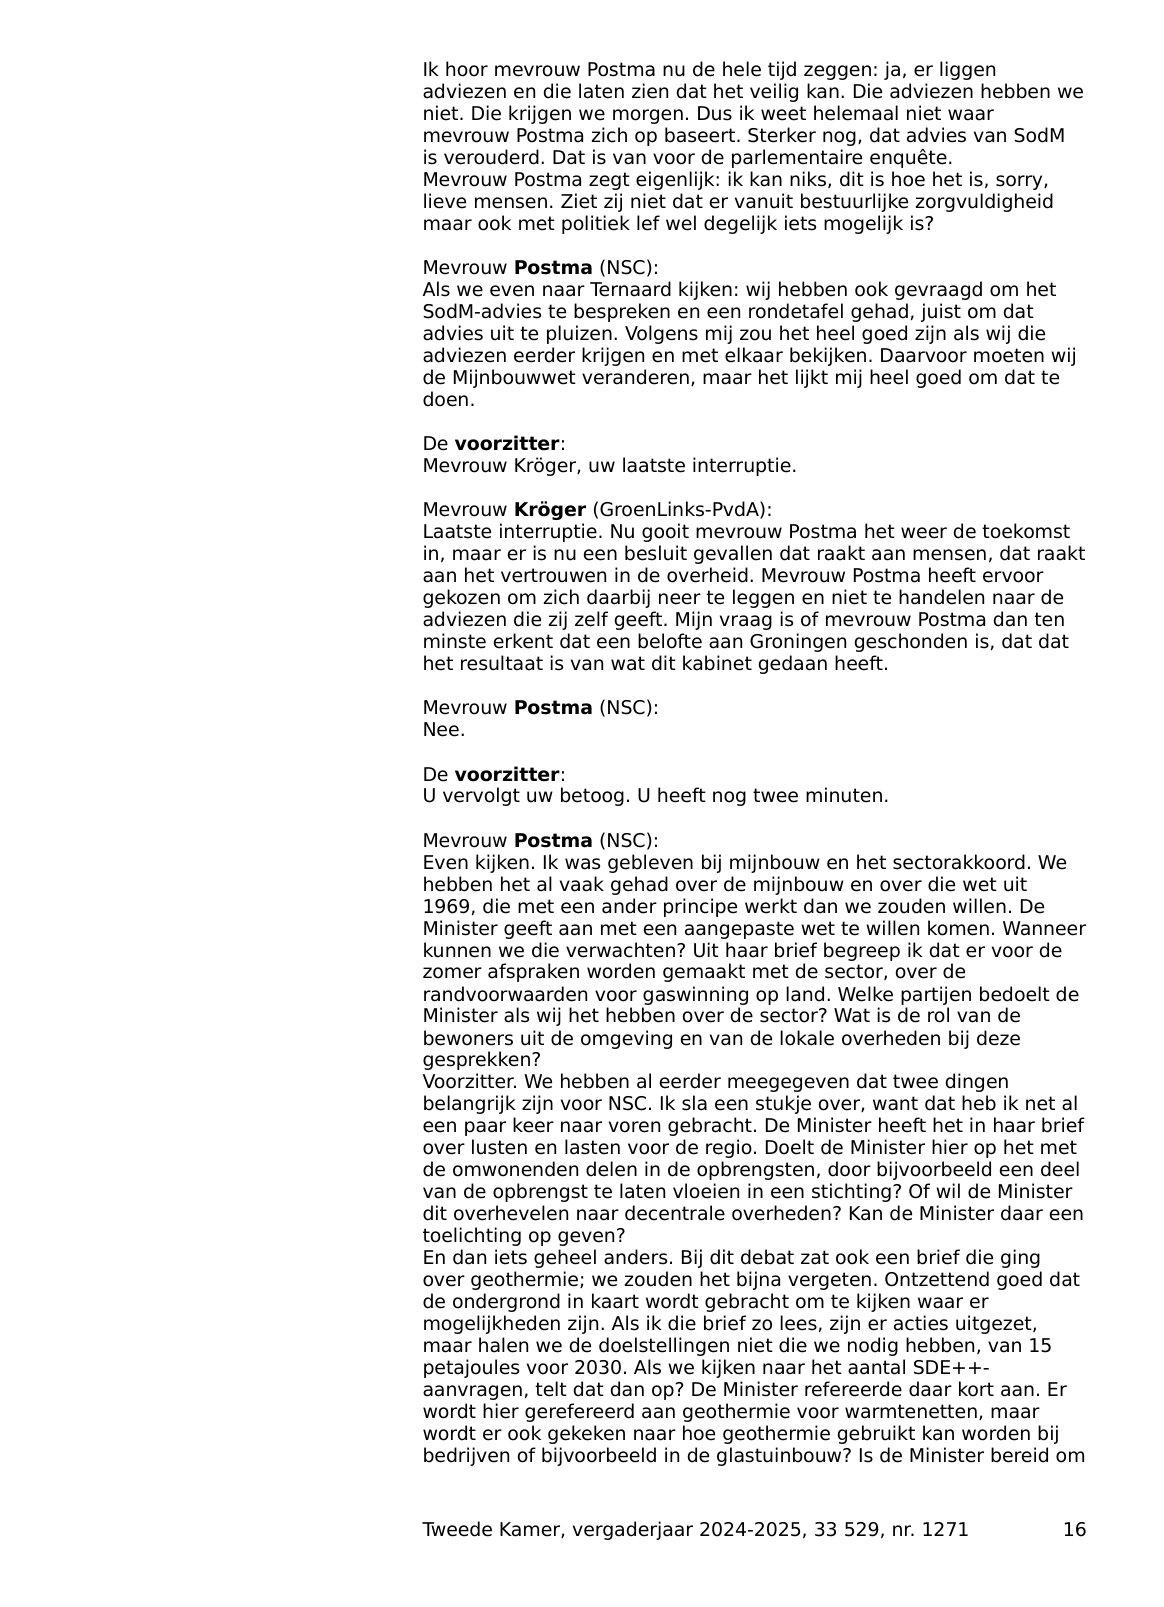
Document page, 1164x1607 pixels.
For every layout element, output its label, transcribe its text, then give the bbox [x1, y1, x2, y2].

text Nee. [422, 719, 1087, 741]
text Ik hoor mevrouw Postma nu de hele tijd zeggen: ja, er liggen adviezen en die laten zien dat het veilig kan. Die adviezen hebben we niet. Die krijgen we morgen. Dus ik weet helemaal niet waar mevrouw Postma zich op baseert. Sterker nog, dat advies van SodM is verouderd. Dat is van voor de parlementaire enquête. [422, 59, 1087, 169]
text Mevrouw Postma (NSC): [422, 697, 1087, 719]
text Mevrouw Postma (NSC): [422, 829, 1087, 852]
text Mevrouw Kröger (GroenLinks-PvdA): [422, 499, 1087, 521]
text Mevrouw Kröger, uw laatste interruptie. [422, 455, 1087, 477]
text Laatste interruptie. Nu gooit mevrouw Postma het weer de toekomst in, maar er is nu een besluit gevallen dat raakt aan mensen, dat raakt aan het vertrouwen in de overheid. Mevrouw Postma heeft ervoor gekozen om zich daarbij neer te leggen en niet te handelen naar de adviezen die zij zelf geeft. Mijn vraag is of mevrouw Postma dan ten minste erkent dat een belofte aan Groningen geschonden is, dat dat het resultaat is van wat dit kabinet gedaan heeft. [422, 521, 1087, 675]
text Even kijken. Ik was gebleven bij mijnbouw en het sectorakkoord. We hebben het al vaak gehad over de mijnbouw en over die wet uit 1969, die met een ander principe werkt dan we zouden willen. De Minister geeft aan met een aangepaste wet te willen komen. Wanneer kunnen we die verwachten? Uit haar brief begreep ik dat er voor de zomer afspraken worden gemaakt met de sector, over de randvoorwaarden voor gaswinning op land. Welke partijen bedoelt de Minister als wij het hebben over de sector? Wat is de rol van de bewoners uit de omgeving en van de lokale overheden bij deze gesprekken? [422, 852, 1087, 1071]
text Mevrouw Postma (NSC): [422, 257, 1087, 279]
text Voorzitter. We hebben al eerder meegegeven dat twee dingen belangrijk zijn voor NSC. Ik sla een stukje over, want dat heb ik net al een paar keer naar voren gebracht. De Minister heeft het in haar brief over lusten en lasten voor de regio. Doelt de Minister hier op het met de omwonenden delen in de opbrengsten, door bijvoorbeeld een deel van de opbrengst te laten vloeien in een stichting? Of wil de Minister dit overhevelen naar decentrale overheden? Kan de Minister daar een toelichting op geven? [422, 1071, 1087, 1247]
text De voorzitter: [422, 763, 1087, 785]
text Als we even naar Ternaard kijken: wij hebben ook gevraagd om het SodM-advies te bespreken en een rondetafel gehad, juist om dat advies uit te pluizen. Volgens mij zou het heel goed zijn als wij die adviezen eerder krijgen en met elkaar bekijken. Daarvoor moeten wij de Mijnbouwwet veranderen, maar het lijkt mij heel goed om dat te doen. [422, 279, 1087, 411]
text U vervolgt uw betoog. U heeft nog twee minuten. [422, 785, 1087, 807]
text De voorzitter: [422, 433, 1087, 455]
text Mevrouw Postma zegt eigenlijk: ik kan niks, dit is hoe het is, sorry, lieve mensen. Ziet zij niet dat er vanuit bestuurlijke zorgvuldigheid maar ook met politiek lef wel degelijk iets mogelijk is? [422, 169, 1087, 235]
text En dan iets geheel anders. Bij dit debat zat ook een brief die ging over geothermie; we zouden het bijna vergeten. Ontzettend goed dat de ondergrond in kaart wordt gebracht om te kijken waar er mogelijkheden zijn. Als ik die brief zo lees, zijn er acties uitgezet, maar halen we de doelstellingen niet die we nodig hebben, van 15 petajoules voor 2030. Als we kijken naar het aantal SDE++-aanvragen, telt dat dan op? De Minister refereerde daar kort aan. Er wordt hier gerefereerd aan geothermie voor warmtenetten, maar wordt er ook gekeken naar hoe geothermie gebruikt kan worden bij bedrijven of bijvoorbeeld in de glastuinbouw? Is de Minister bereid om [422, 1247, 1087, 1467]
